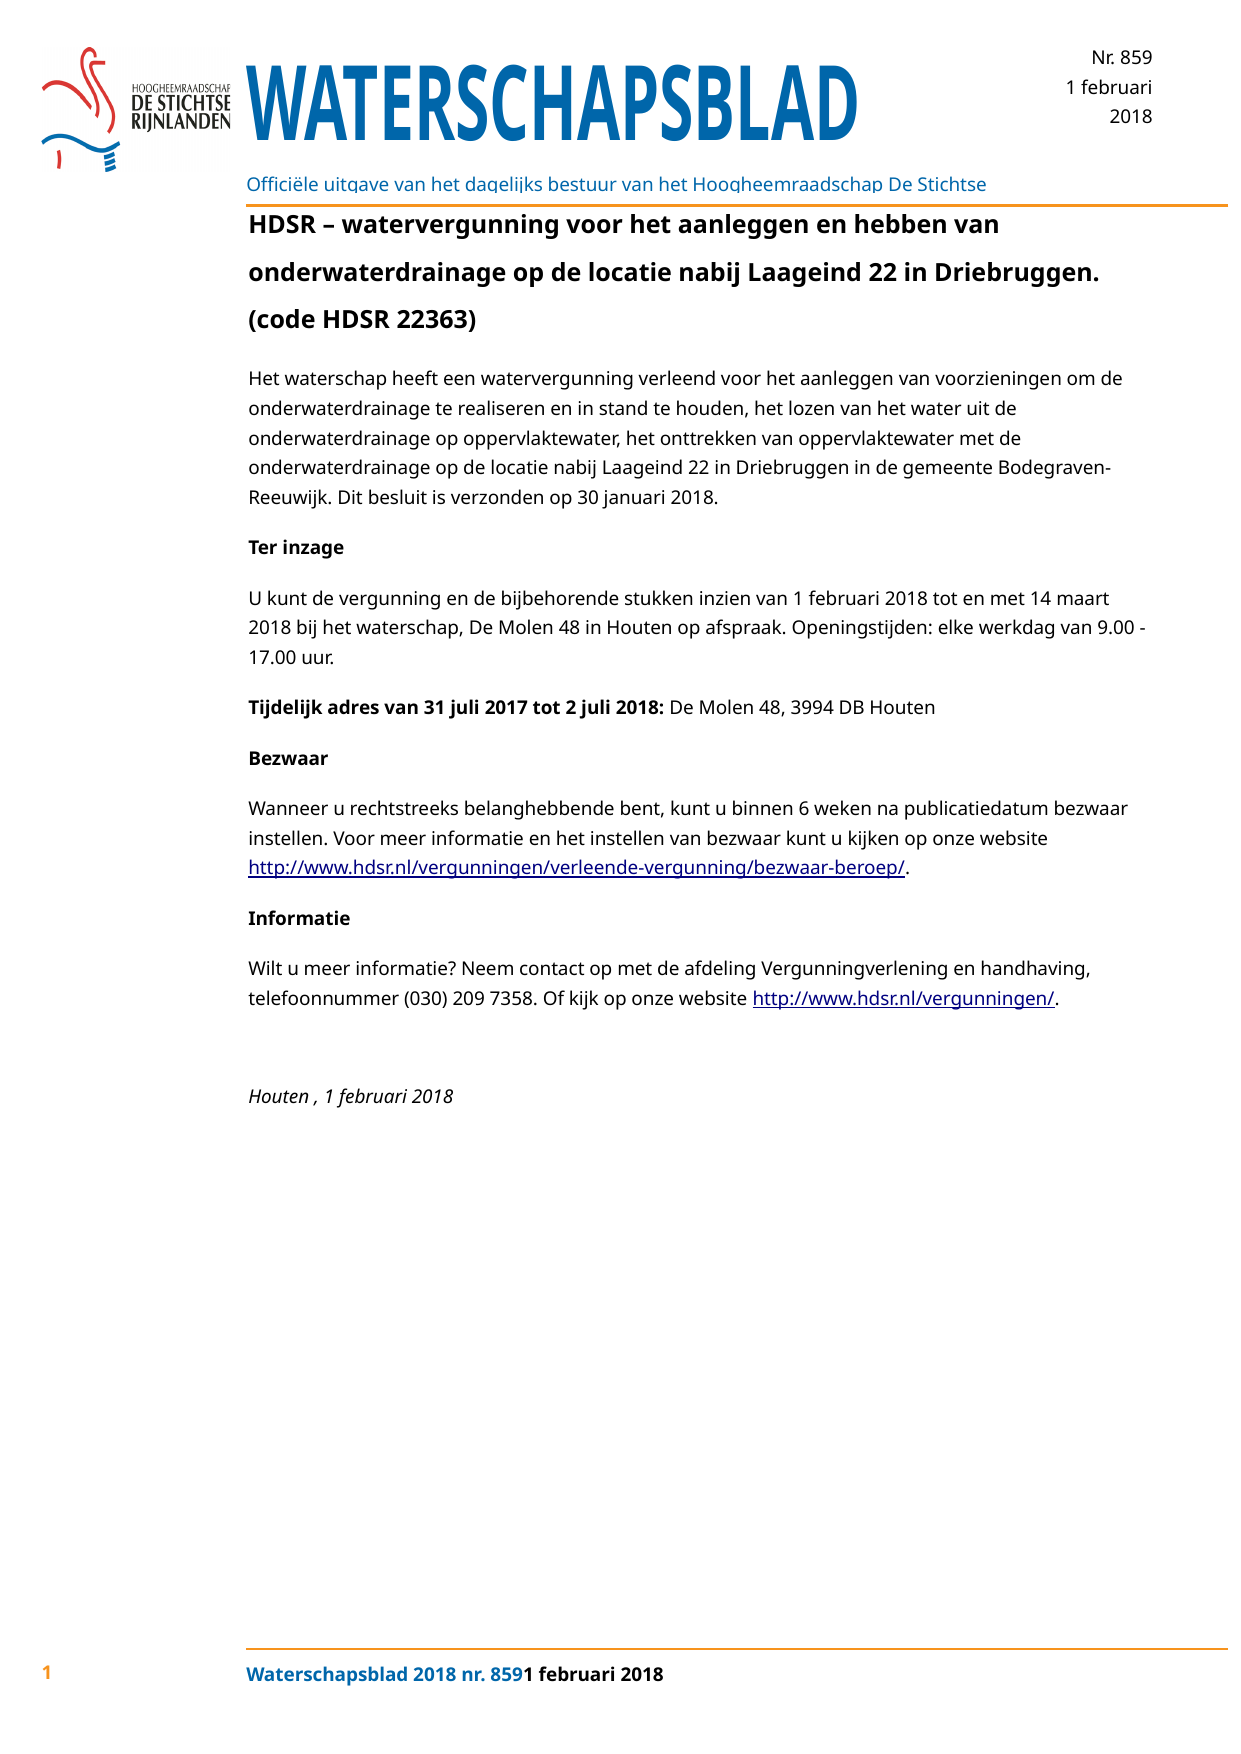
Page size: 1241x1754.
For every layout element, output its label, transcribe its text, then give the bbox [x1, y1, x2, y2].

text Bezwaar [248, 745, 1152, 770]
picture [41, 47, 231, 172]
text Wilt u meer informatie? Neem contact op met de afdeling Vergunningverlening en handhaving, telefoonnummer (030) 209 7358. Of kijk op onze website http://www.hdsr.nl/vergunningen/. [248, 955, 1152, 1010]
text Tijdelijk adres van 31 juli 2017 tot 2 juli 2018: De Molen 48, 3994 DB Houten [248, 694, 1152, 720]
text Ter inzage [248, 534, 1152, 560]
text Houten , 1 februari 2018 [248, 1083, 1152, 1109]
text HDSR – watervergunning voor het aanleggen en hebben van onderwaterdrainage op de locatie nabij Laageind 22 in Driebruggen. (code HDSR 22363) [248, 207, 1152, 336]
text U kunt de vergunning en de bijbehorende stukken inzien van 1 februari 2018 tot en met 14 maart 2018 bij het waterschap, De Molen 48 in Houten op afspraak. Openingstijden: elke werkdag van 9.00 - 17.00 uur. [248, 585, 1152, 669]
text Het waterschap heeft een watervergunning verleend voor het aanleggen van voorzieningen om de onderwaterdrainage te realiseren en in stand te houden, het lozen van het water uit de onderwaterdrainage op oppervlaktewater, het onttrekken van oppervlaktewater met de onderwaterdrainage op de locatie nabij Laageind 22 in Driebruggen in de gemeente Bodegraven-Reeuwijk. Dit besluit is verzonden op 30 januari 2018. [248, 366, 1152, 509]
text Informatie [248, 905, 1152, 930]
text Wanneer u rechtstreeks belanghebbende bent, kunt u binnen 6 weken na publicatiedatum bezwaar instellen. Voor meer informatie en het instellen van bezwaar kunt u kijken op onze website http://www.hdsr.nl/vergunningen/verleende-vergunning/bezwaar-beroep/. [248, 795, 1152, 880]
